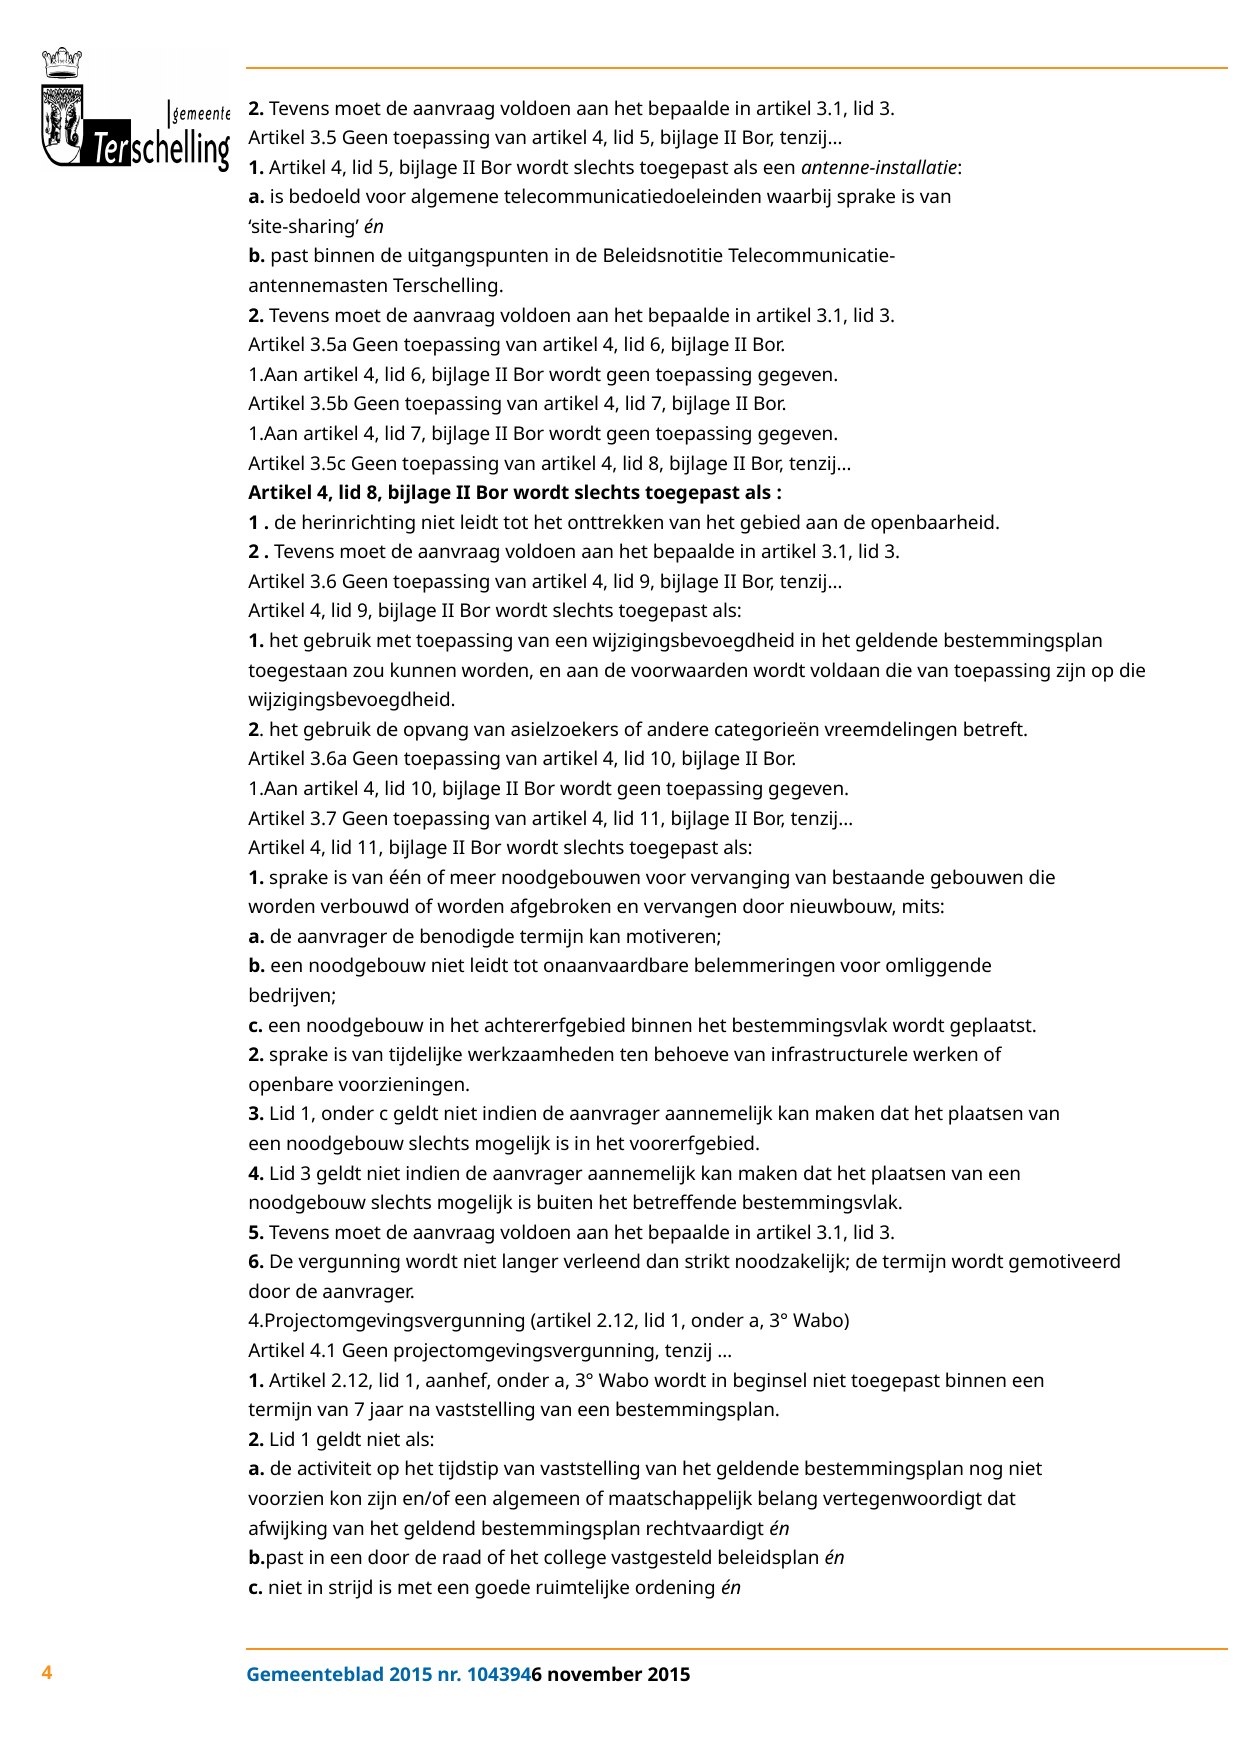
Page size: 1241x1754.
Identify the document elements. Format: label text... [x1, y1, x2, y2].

text 2. Lid 1 geldt niet als: [248, 1426, 1152, 1452]
text 2. Tevens moet de aanvraag voldoen aan het bepaalde in artikel 3.1, lid 3. [248, 302, 1152, 328]
text 4.Projectomgevingsvergunning (artikel 2.12, lid 1, onder a, 3° Wabo) [248, 1308, 1152, 1333]
text 2. Tevens moet de aanvraag voldoen aan het bepaalde in artikel 3.1, lid 3. [248, 95, 1152, 121]
text Artikel 3.5a Geen toepassing van artikel 4, lid 6, bijlage II Bor. [248, 331, 1152, 357]
text c. niet in strijd is met een goede ruimtelijke ordening én [248, 1574, 1152, 1600]
text termijn van 7 jaar na vaststelling van een bestemmingsplan. [248, 1396, 1152, 1422]
text 4. Lid 3 geldt niet indien de aanvrager aannemelijk kan maken dat het plaatsen van een [248, 1160, 1152, 1186]
text 2. het gebruik de opvang van asielzoekers of andere categorieën vreemdelingen betreft. [248, 716, 1152, 742]
text Artikel 3.6a Geen toepassing van artikel 4, lid 10, bijlage II Bor. [248, 746, 1152, 771]
text Artikel 3.5c Geen toepassing van artikel 4, lid 8, bijlage II Bor, tenzij… [248, 450, 1152, 476]
text voorzien kon zijn en/of een algemeen of maatschappelijk belang vertegenwoordigt dat [248, 1485, 1152, 1511]
text 1. Artikel 4, lid 5, bijlage II Bor wordt slechts toegepast als een antenne-installatie: [248, 154, 1152, 180]
text c. een noodgebouw in het achtererfgebied binnen het bestemmingsvlak wordt geplaatst. [248, 1012, 1152, 1038]
text Artikel 4, lid 11, bijlage II Bor wordt slechts toegepast als: [248, 834, 1152, 860]
text ‘site-sharing’ én [248, 213, 1152, 239]
text Artikel 3.5 Geen toepassing van artikel 4, lid 5, bijlage II Bor, tenzij… [248, 124, 1152, 150]
text Artikel 3.6 Geen toepassing van artikel 4, lid 9, bijlage II Bor, tenzij… [248, 568, 1152, 594]
text 1.Aan artikel 4, lid 7, bijlage II Bor wordt geen toepassing gegeven. [248, 420, 1152, 446]
text 1. sprake is van één of meer noodgebouwen voor vervanging van bestaande gebouwen die [248, 864, 1152, 890]
text afwijking van het geldend bestemmingsplan rechtvaardigt én [248, 1515, 1152, 1541]
text een noodgebouw slechts mogelijk is in het voorerfgebied. [248, 1130, 1152, 1156]
text b.past in een door de raad of het college vastgesteld beleidsplan én [248, 1544, 1152, 1570]
text openbare voorzieningen. [248, 1071, 1152, 1097]
text 1 . de herinrichting niet leidt tot het onttrekken van het gebied aan de openbaarheid. [248, 509, 1152, 535]
text 1.Aan artikel 4, lid 10, bijlage II Bor wordt geen toepassing gegeven. [248, 775, 1152, 801]
text Artikel 3.5b Geen toepassing van artikel 4, lid 7, bijlage II Bor. [248, 391, 1152, 416]
text 1.Aan artikel 4, lid 6, bijlage II Bor wordt geen toepassing gegeven. [248, 361, 1152, 387]
text Artikel 4, lid 8, bijlage II Bor wordt slechts toegepast als : [248, 479, 1152, 505]
text antennemasten Terschelling. [248, 272, 1152, 298]
text a. is bedoeld voor algemene telecommunicatiedoeleinden waarbij sprake is van [248, 183, 1152, 209]
text b. past binnen de uitgangspunten in de Beleidsnotitie Telecommunicatie- [248, 243, 1152, 268]
text b. een noodgebouw niet leidt tot onaanvaardbare belemmeringen voor omliggende [248, 953, 1152, 978]
text Artikel 4.1 Geen projectomgevingsvergunning, tenzij … [248, 1337, 1152, 1363]
text bedrijven; [248, 982, 1152, 1008]
text 6. De vergunning wordt niet langer verleend dan strikt noodzakelijk; de termijn wordt gemotiveerd door de aanvrager. [248, 1248, 1152, 1304]
text 1. Artikel 2.12, lid 1, aanhef, onder a, 3° Wabo wordt in beginsel niet toegepast binnen een [248, 1367, 1152, 1393]
text noodgebouw slechts mogelijk is buiten het betreffende bestemmingsvlak. [248, 1189, 1152, 1215]
picture [41, 47, 231, 172]
text Artikel 4, lid 9, bijlage II Bor wordt slechts toegepast als: [248, 598, 1152, 623]
text 5. Tevens moet de aanvraag voldoen aan het bepaalde in artikel 3.1, lid 3. [248, 1219, 1152, 1245]
text 2. sprake is van tijdelijke werkzaamheden ten behoeve van infrastructurele werken of [248, 1041, 1152, 1067]
text 1. het gebruik met toepassing van een wijzigingsbevoegdheid in het geldende bestemmingsplan toegestaan zou kunnen worden, en aan de voorwaarden wordt voldaan die van toepassing zijn op die wijzigingsbevoegdheid. [248, 627, 1152, 712]
text 3. Lid 1, onder c geldt niet indien de aanvrager aannemelijk kan maken dat het plaatsen van [248, 1101, 1152, 1126]
text Artikel 3.7 Geen toepassing van artikel 4, lid 11, bijlage II Bor, tenzij… [248, 805, 1152, 831]
text worden verbouwd of worden afgebroken en vervangen door nieuwbouw, mits: [248, 893, 1152, 919]
text a. de activiteit op het tijdstip van vaststelling van het geldende bestemmingsplan nog niet [248, 1456, 1152, 1481]
text a. de aanvrager de benodigde termijn kan motiveren; [248, 923, 1152, 949]
text 2 . Tevens moet de aanvraag voldoen aan het bepaalde in artikel 3.1, lid 3. [248, 538, 1152, 564]
